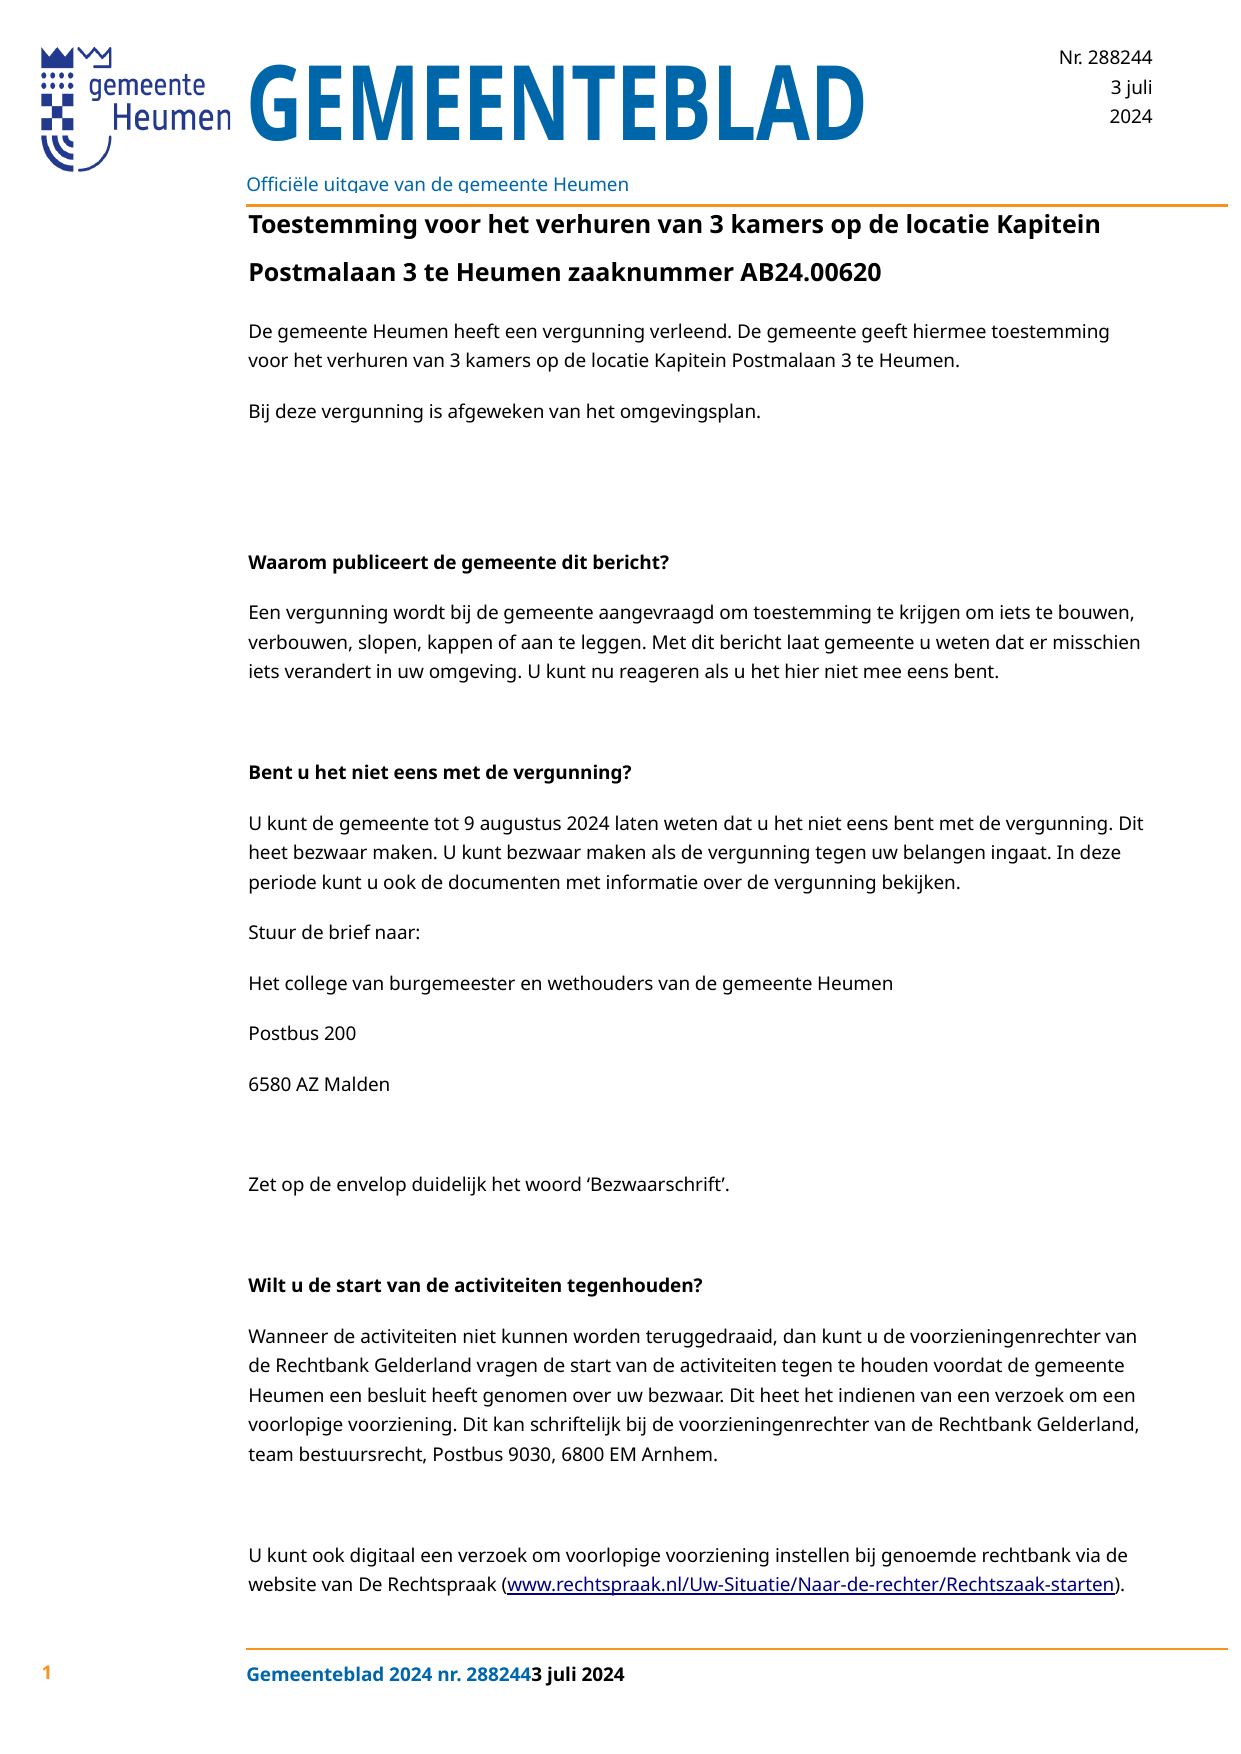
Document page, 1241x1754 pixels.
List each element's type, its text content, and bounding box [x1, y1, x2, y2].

picture [41, 47, 231, 172]
text Een vergunning wordt bij de gemeente aangevraagd om toestemming te krijgen om iets te bouwen, verbouwen, slopen, kappen of aan te leggen. Met dit bericht laat gemeente u weten dat er misschien iets verandert in uw omgeving. U kunt nu reageren als u het hier niet mee eens bent. [248, 599, 1152, 684]
text Toestemming voor het verhuren van 3 kamers op de locatie Kapitein Postmalaan 3 te Heumen zaaknummer AB24.00620 [248, 207, 1152, 288]
text Waarom publiceert de gemeente dit bericht? [248, 549, 1152, 575]
text Stuur de brief naar: [248, 919, 1152, 945]
text Wilt u de start van de activiteiten tegenhouden? [248, 1272, 1152, 1298]
text U kunt de gemeente tot 9 augustus 2024 laten weten dat u het niet eens bent met de vergunning. Dit heet bezwaar maken. U kunt bezwaar maken als de vergunning tegen uw belangen ingaat. In deze periode kunt u ook de documenten met informatie over de vergunning bekijken. [248, 810, 1152, 895]
text De gemeente Heumen heeft een vergunning verleend. De gemeente geeft hiermee toestemming voor het verhuren van 3 kamers op de locatie Kapitein Postmalaan 3 te Heumen. [248, 318, 1152, 373]
text U kunt ook digitaal een verzoek om voorlopige voorziening instellen bij genoemde rechtbank via de website van De Rechtspraak (www.rechtspraak.nl/Uw-Situatie/Naar-de-rechter/Rechtszaak-starten). [248, 1542, 1152, 1597]
text Wanneer de activiteiten niet kunnen worden teruggedraaid, dan kunt u de voorzieningenrechter van de Rechtbank Gelderland vragen de start van de activiteiten tegen te houden voordat de gemeente Heumen een besluit heeft genomen over uw bezwaar. Dit heet het indienen van een verzoek om een voorlopige voorziening. Dit kan schriftelijk bij de voorzieningenrechter van de Rechtbank Gelderland, team bestuursrecht, Postbus 9030, 6800 EM Arnhem. [248, 1323, 1152, 1467]
text Zet op de envelop duidelijk het woord ‘Bezwaarschrift’. [248, 1172, 1152, 1197]
text 6580 AZ Malden [248, 1071, 1152, 1097]
text Het college van burgemeester en wethouders van de gemeente Heumen [248, 970, 1152, 996]
text Bent u het niet eens met de vergunning? [248, 759, 1152, 785]
text Postbus 200 [248, 1020, 1152, 1046]
text Bij deze vergunning is afgeweken van het omgevingsplan. [248, 398, 1152, 424]
